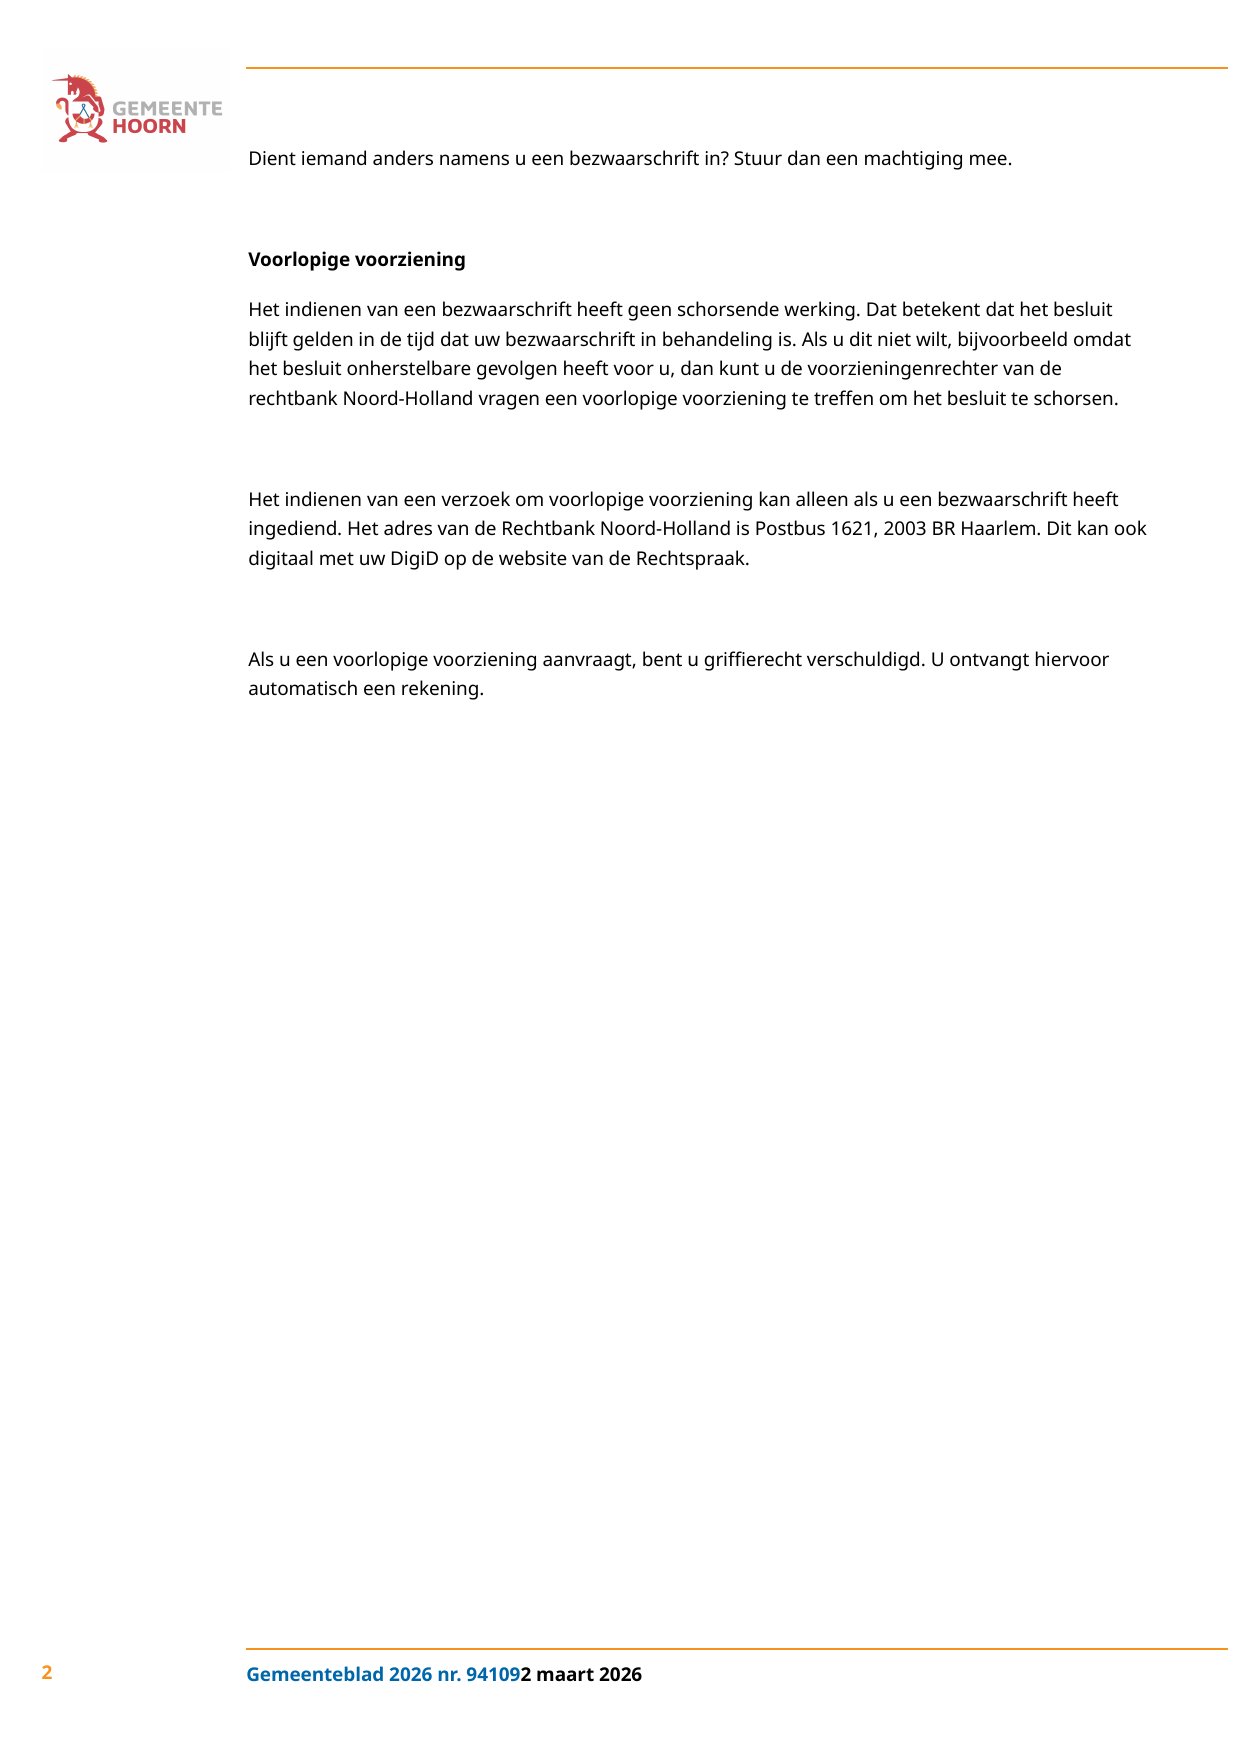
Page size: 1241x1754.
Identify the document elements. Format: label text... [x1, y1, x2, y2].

text Het indienen van een verzoek om voorlopige voorziening kan alleen als u een bezwaarschrift heeft ingediend. Het adres van de Rechtbank Noord-Holland is Postbus 1621, 2003 BR Haarlem. Dit kan ook digitaal met uw DigiD op de website van de Rechtspraak. [248, 486, 1152, 571]
text Dient iemand anders namens u een bezwaarschrift in? Stuur dan een machtiging mee. [248, 145, 1152, 171]
text Als u een voorlopige voorziening aanvraagt, bent u griffierecht verschuldigd. U ontvangt hiervoor automatisch een rekening. [248, 646, 1152, 701]
text Voorlopige voorziening [248, 246, 1152, 272]
picture [41, 47, 231, 172]
text Het indienen van een bezwaarschrift heeft geen schorsende werking. Dat betekent dat het besluit blijft gelden in de tijd dat uw bezwaarschrift in behandeling is. Als u dit niet wilt, bijvoorbeeld omdat het besluit onherstelbare gevolgen heeft voor u, dan kunt u de voorzieningenrechter van de rechtbank Noord-Holland vragen een voorlopige voorziening te treffen om het besluit te schorsen. [248, 296, 1152, 411]
